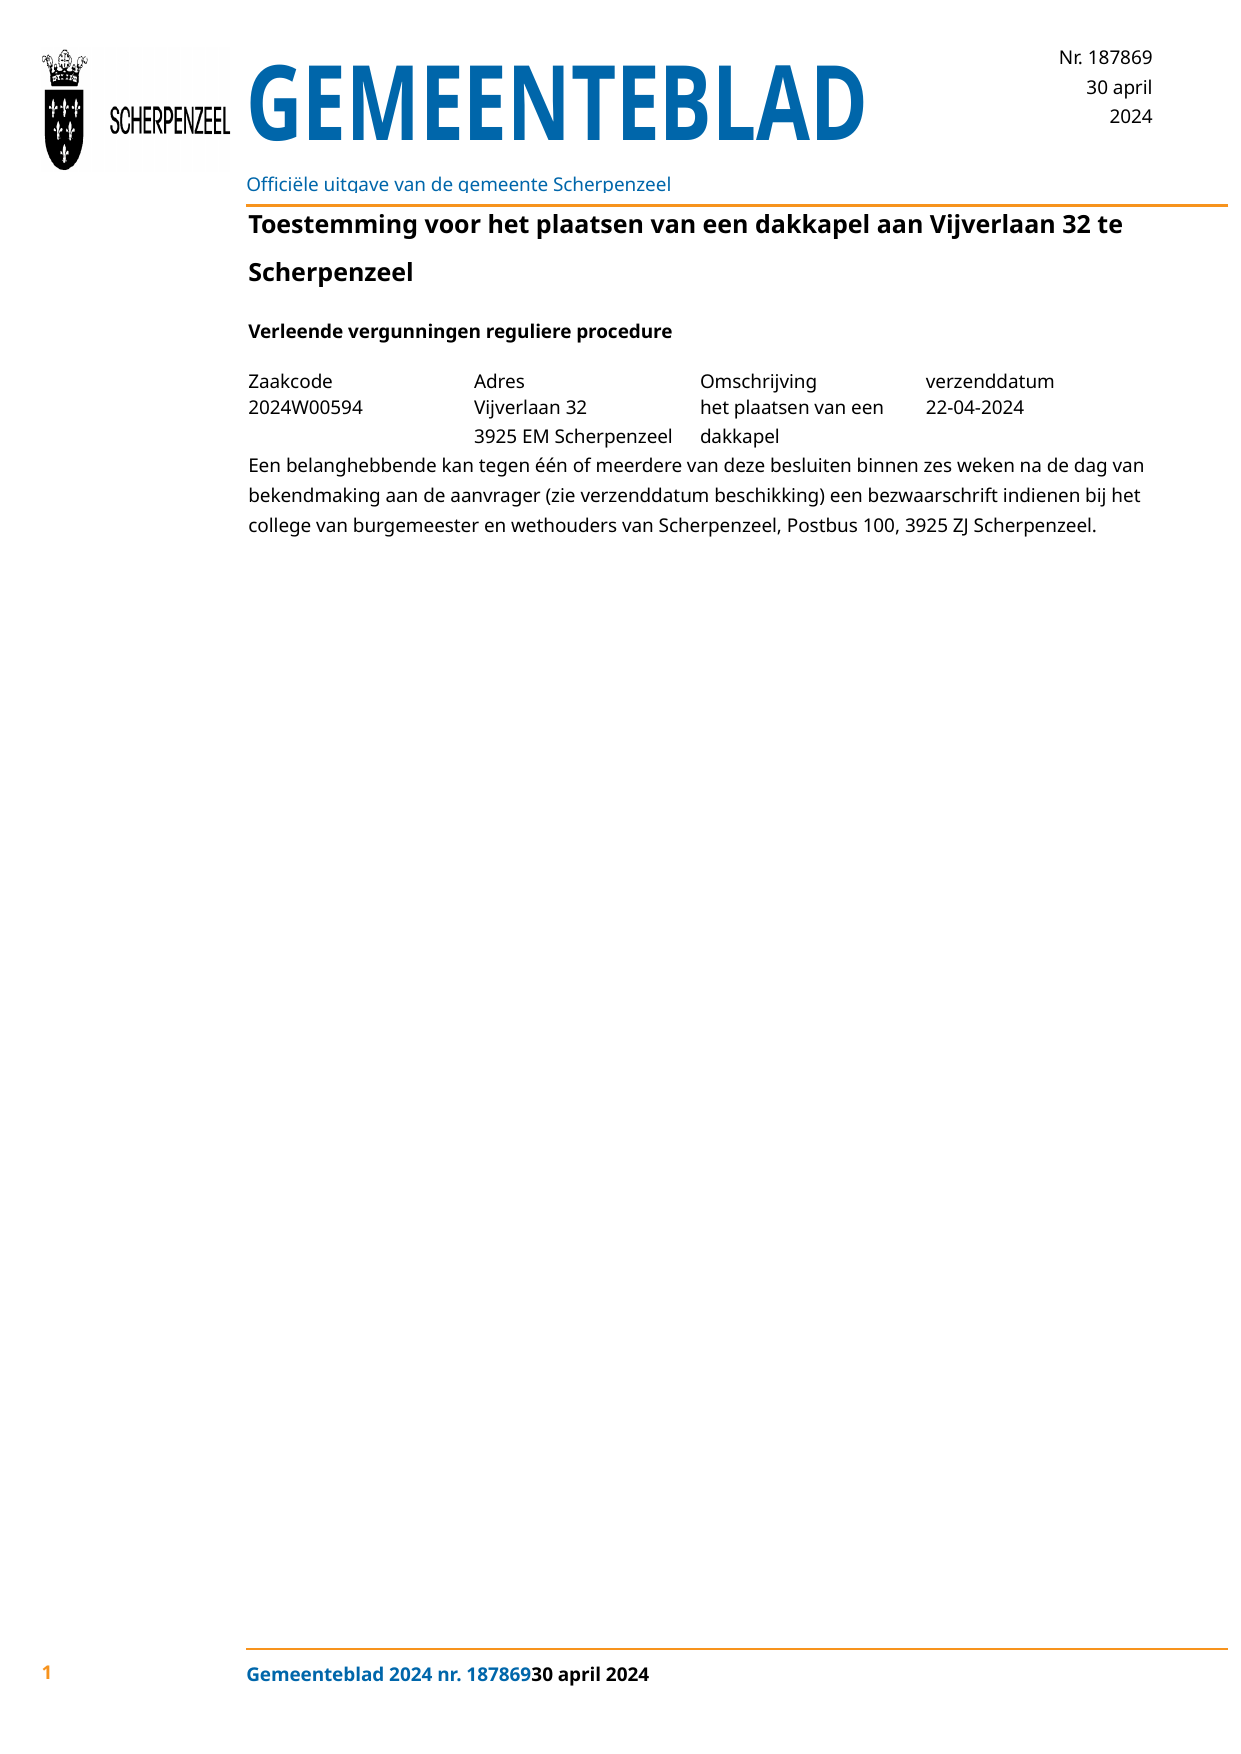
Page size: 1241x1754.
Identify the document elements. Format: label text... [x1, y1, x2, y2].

table_cell Vijverlaan 32 3925 EM Scherpenzeel [474, 394, 700, 449]
table_cell 22-04-2024 [926, 394, 1152, 449]
table_header verzenddatum [926, 369, 1152, 394]
text Verleende vergunningen reguliere procedure [248, 318, 1152, 344]
table_cell het plaatsen van een dakkapel [700, 394, 926, 449]
picture [41, 47, 231, 172]
table_header Adres [474, 369, 700, 394]
text Toestemming voor het plaatsen van een dakkapel aan Vijverlaan 32 te Scherpenzeel [248, 207, 1152, 288]
text Een belanghebbende kan tegen één of meerdere van deze besluiten binnen zes weken na de dag van bekendmaking aan de aanvrager (zie verzenddatum beschikking) een bezwaarschrift indienen bij het college van burgemeester en wethouders van Scherpenzeel, Postbus 100, 3925 ZJ Scherpenzeel. [248, 453, 1152, 538]
table_header Zaakcode [248, 369, 474, 394]
table_header Omschrijving [700, 369, 926, 394]
table_cell 2024W00594 [248, 394, 474, 449]
